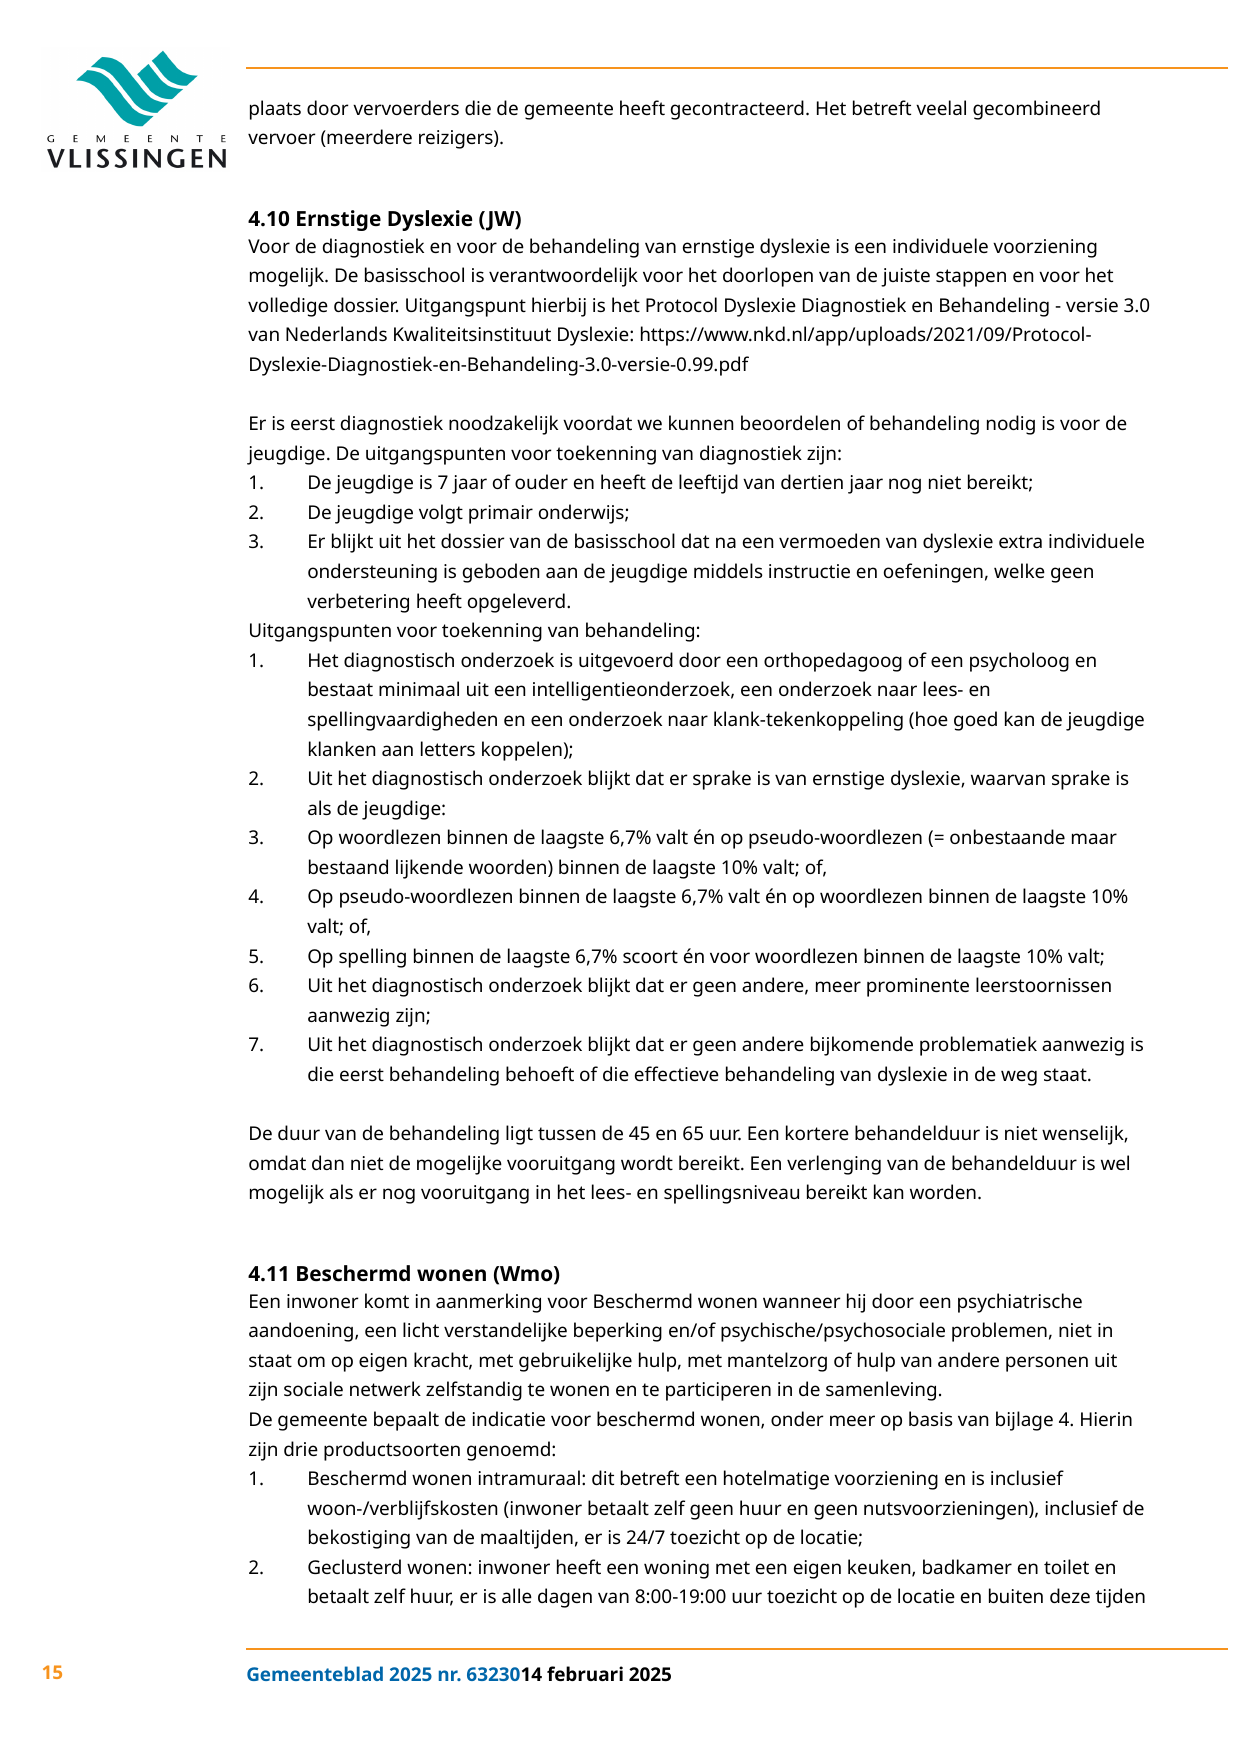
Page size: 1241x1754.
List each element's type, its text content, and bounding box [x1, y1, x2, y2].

list Het diagnostisch onderzoek is uitgevoerd door een orthopedagoog of een psycholoog en bestaat minimaal uit een intelligentieonderzoek, een onderzoek naar lees- en spellingvaardigheden en een onderzoek naar klank-tekenkoppeling (hoe goed kan de jeugdige klanken aan letters koppelen); [248, 647, 1152, 761]
list Geclusterd wonen: inwoner heeft een woning met een eigen keuken, badkamer en toilet en betaalt zelf huur, er is alle dagen van 8:00-19:00 uur toezicht op de locatie en buiten deze tijden [248, 1554, 1152, 1609]
list De jeugdige is 7 jaar of ouder en heeft de leeftijd van dertien jaar nog niet bereikt; [248, 469, 1152, 495]
list Uit het diagnostisch onderzoek blijkt dat er geen andere, meer prominente leerstoornissen aanwezig zijn; [248, 972, 1152, 1028]
text 4.10 Ernstige Dyslexie (JW) [248, 204, 1152, 233]
list Op pseudo-woordlezen binnen de laagste 6,7% valt én op woordlezen binnen de laagste 10% valt; of, [248, 884, 1152, 939]
text Er is eerst diagnostiek noodzakelijk voordat we kunnen beoordelen of behandeling nodig is voor de jeugdige. De uitgangspunten voor toekenning van diagnostiek zijn: [248, 410, 1152, 466]
text plaats door vervoerders die de gemeente heeft gecontracteerd. Het betreft veelal gecombineerd vervoer (meerdere reizigers). [248, 95, 1152, 150]
list Op spelling binnen de laagste 6,7% scoort én voor woordlezen binnen de laagste 10% valt; [248, 943, 1152, 968]
list Uit het diagnostisch onderzoek blijkt dat er sprake is van ernstige dyslexie, waarvan sprake is als de jeugdige: [248, 765, 1152, 821]
list De jeugdige volgt primair onderwijs; [248, 499, 1152, 525]
text 4.11 Beschermd wonen (Wmo) [248, 1259, 1152, 1288]
list Beschermd wonen intramuraal: dit betreft een hotelmatige voorziening en is inclusief woon-/verblijfskosten (inwoner betaalt zelf geen huur en geen nutsvoorzieningen), inclusief de bekostiging van de maaltijden, er is 24/7 toezicht op de locatie; [248, 1465, 1152, 1550]
text Een inwoner komt in aanmerking voor Beschermd wonen wanneer hij door een psychiatrische aandoening, een licht verstandelijke beperking en/of psychische/psychosociale problemen, niet in staat om op eigen kracht, met gebruikelijke hulp, met mantelzorg of hulp van andere personen uit zijn sociale netwerk zelfstandig te wonen en te participeren in de samenleving. [248, 1288, 1152, 1402]
list Uit het diagnostisch onderzoek blijkt dat er geen andere bijkomende problematiek aanwezig is die eerst behandeling behoeft of die effectieve behandeling van dyslexie in de weg staat. [248, 1032, 1152, 1087]
text De duur van de behandeling ligt tussen de 45 en 65 uur. Een kortere behandelduur is niet wenselijk, omdat dan niet de mogelijke vooruitgang wordt bereikt. Een verlenging van de behandelduur is wel mogelijk als er nog vooruitgang in het lees- en spellingsniveau bereikt kan worden. [248, 1120, 1152, 1205]
picture [41, 47, 231, 172]
text Uitgangspunten voor toekenning van behandeling: [248, 617, 1152, 643]
text Voor de diagnostiek en voor de behandeling van ernstige dyslexie is een individuele voorziening mogelijk. De basisschool is verantwoordelijk voor het doorlopen van de juiste stappen en voor het volledige dossier. Uitgangspunt hierbij is het Protocol Dyslexie Diagnostiek en Behandeling - versie 3.0 van Nederlands Kwaliteitsinstituut Dyslexie: https://www.nkd.nl/app/uploads/2021/09/Protocol-Dyslexie-Diagnostiek-en-Behandeling-3.0-versie-0.99.pdf [248, 233, 1152, 377]
list Er blijkt uit het dossier van de basisschool dat na een vermoeden van dyslexie extra individuele ondersteuning is geboden aan de jeugdige middels instructie en oefeningen, welke geen verbetering heeft opgeleverd. [248, 529, 1152, 613]
list Op woordlezen binnen de laagste 6,7% valt én op pseudo-woordlezen (= onbestaande maar bestaand lijkende woorden) binnen de laagste 10% valt; of, [248, 824, 1152, 880]
text De gemeente bepaalt de indicatie voor beschermd wonen, onder meer op basis van bijlage 4. Hierin zijn drie productsoorten genoemd: [248, 1406, 1152, 1462]
